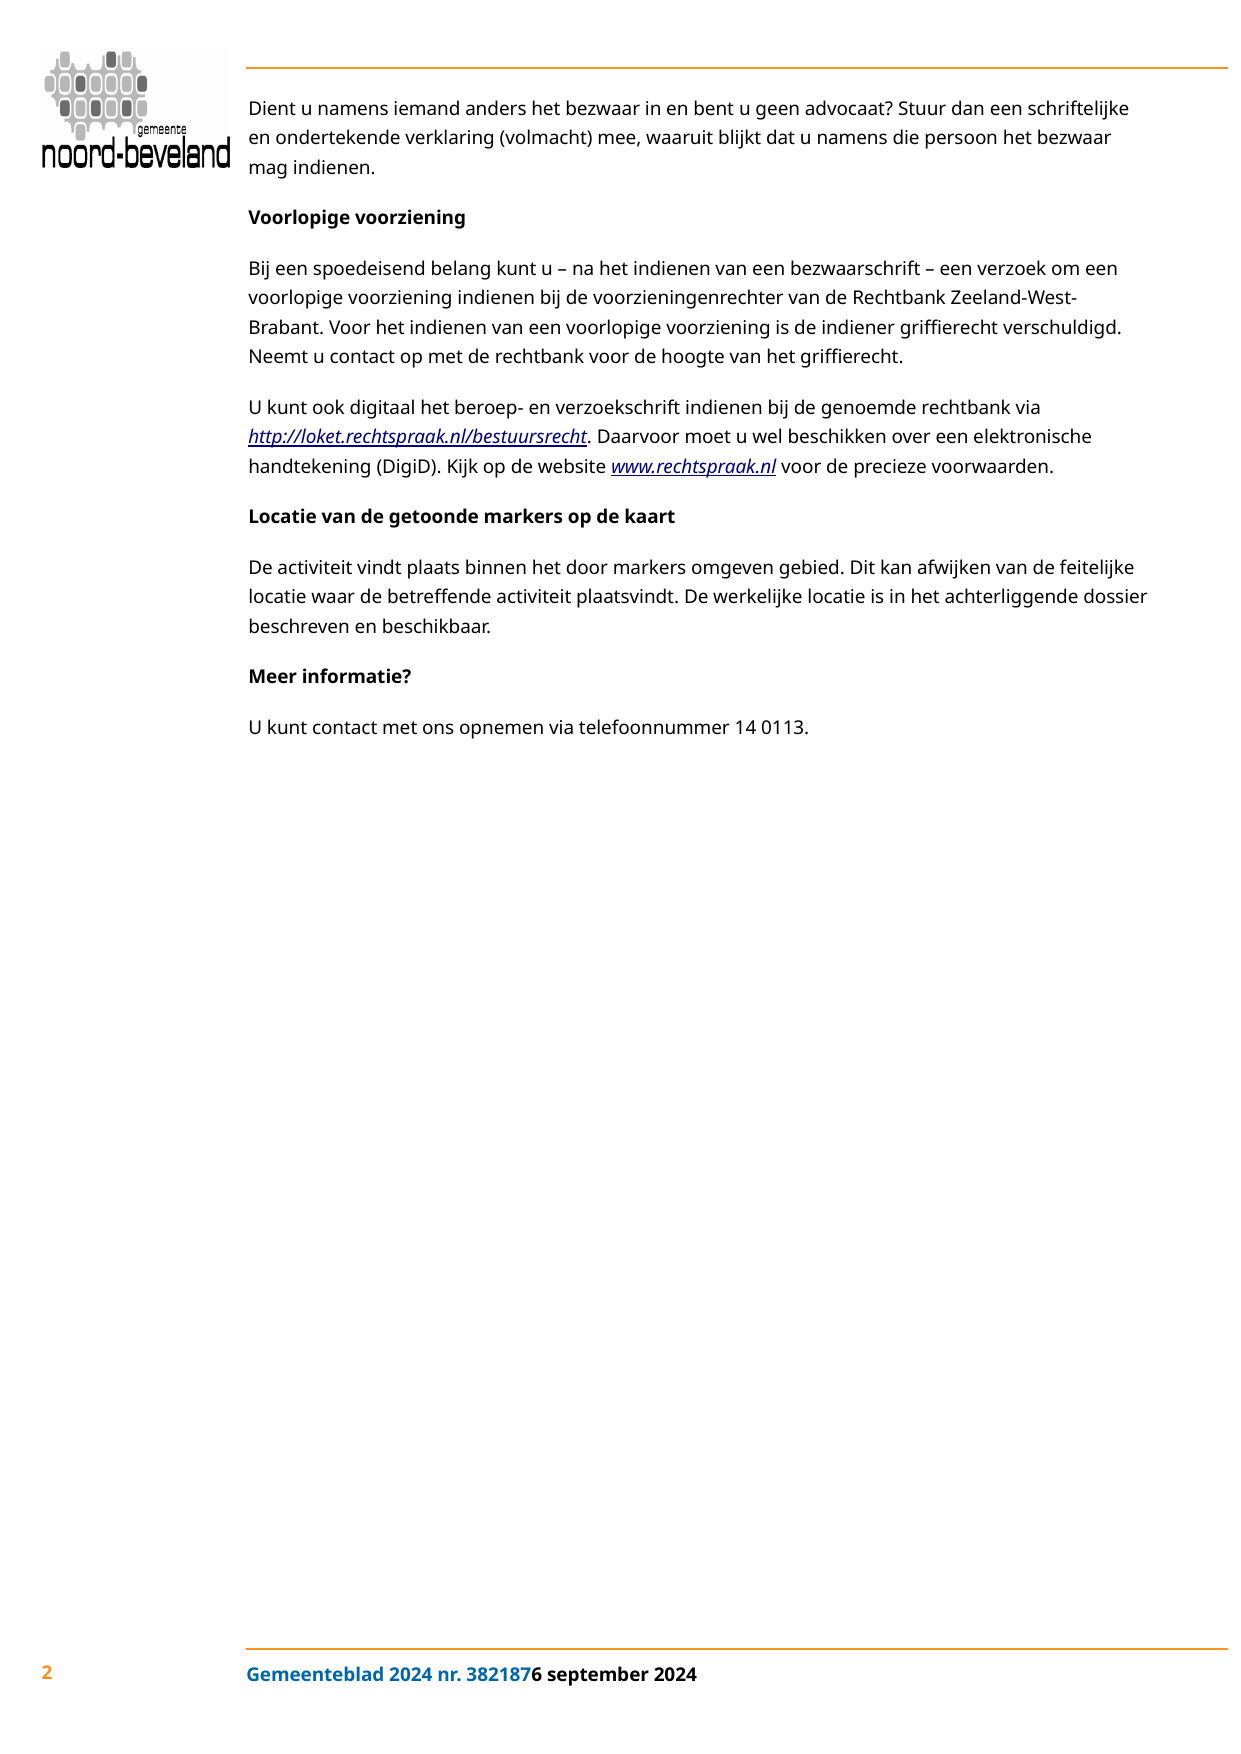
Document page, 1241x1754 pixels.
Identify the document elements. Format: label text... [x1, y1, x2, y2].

text Bij een spoedeisend belang kunt u – na het indienen van een bezwaarschrift – een verzoek om een voorlopige voorziening indienen bij de voorzieningenrechter van de Rechtbank Zeeland-West-Brabant. Voor het indienen van een voorlopige voorziening is de indiener griffierecht verschuldigd. Neemt u contact op met de rechtbank voor de hoogte van het griffierecht. [248, 255, 1152, 369]
picture [41, 47, 231, 172]
text U kunt ook digitaal het beroep- en verzoekschrift indienen bij de genoemde rechtbank via http://loket.rechtspraak.nl/bestuursrecht. Daarvoor moet u wel beschikken over een elektronische handtekening (DigiD). Kijk op de website www.rechtspraak.nl voor de precieze voorwaarden. [248, 394, 1152, 479]
text De activiteit vindt plaats binnen het door markers omgeven gebied. Dit kan afwijken van de feitelijke locatie waar de betreffende activiteit plaatsvindt. De werkelijke locatie is in het achterliggende dossier beschreven en beschikbaar. [248, 554, 1152, 639]
text Locatie van de getoonde markers op de kaart [248, 503, 1152, 529]
text Meer informatie? [248, 663, 1152, 689]
text Voorlopige voorziening [248, 204, 1152, 230]
text Dient u namens iemand anders het bezwaar in en bent u geen advocaat? Stuur dan een schriftelijke en ondertekende verklaring (volmacht) mee, waaruit blijkt dat u namens die persoon het bezwaar mag indienen. [248, 95, 1152, 180]
text U kunt contact met ons opnemen via telefoonnummer 14 0113. [248, 714, 1152, 740]
